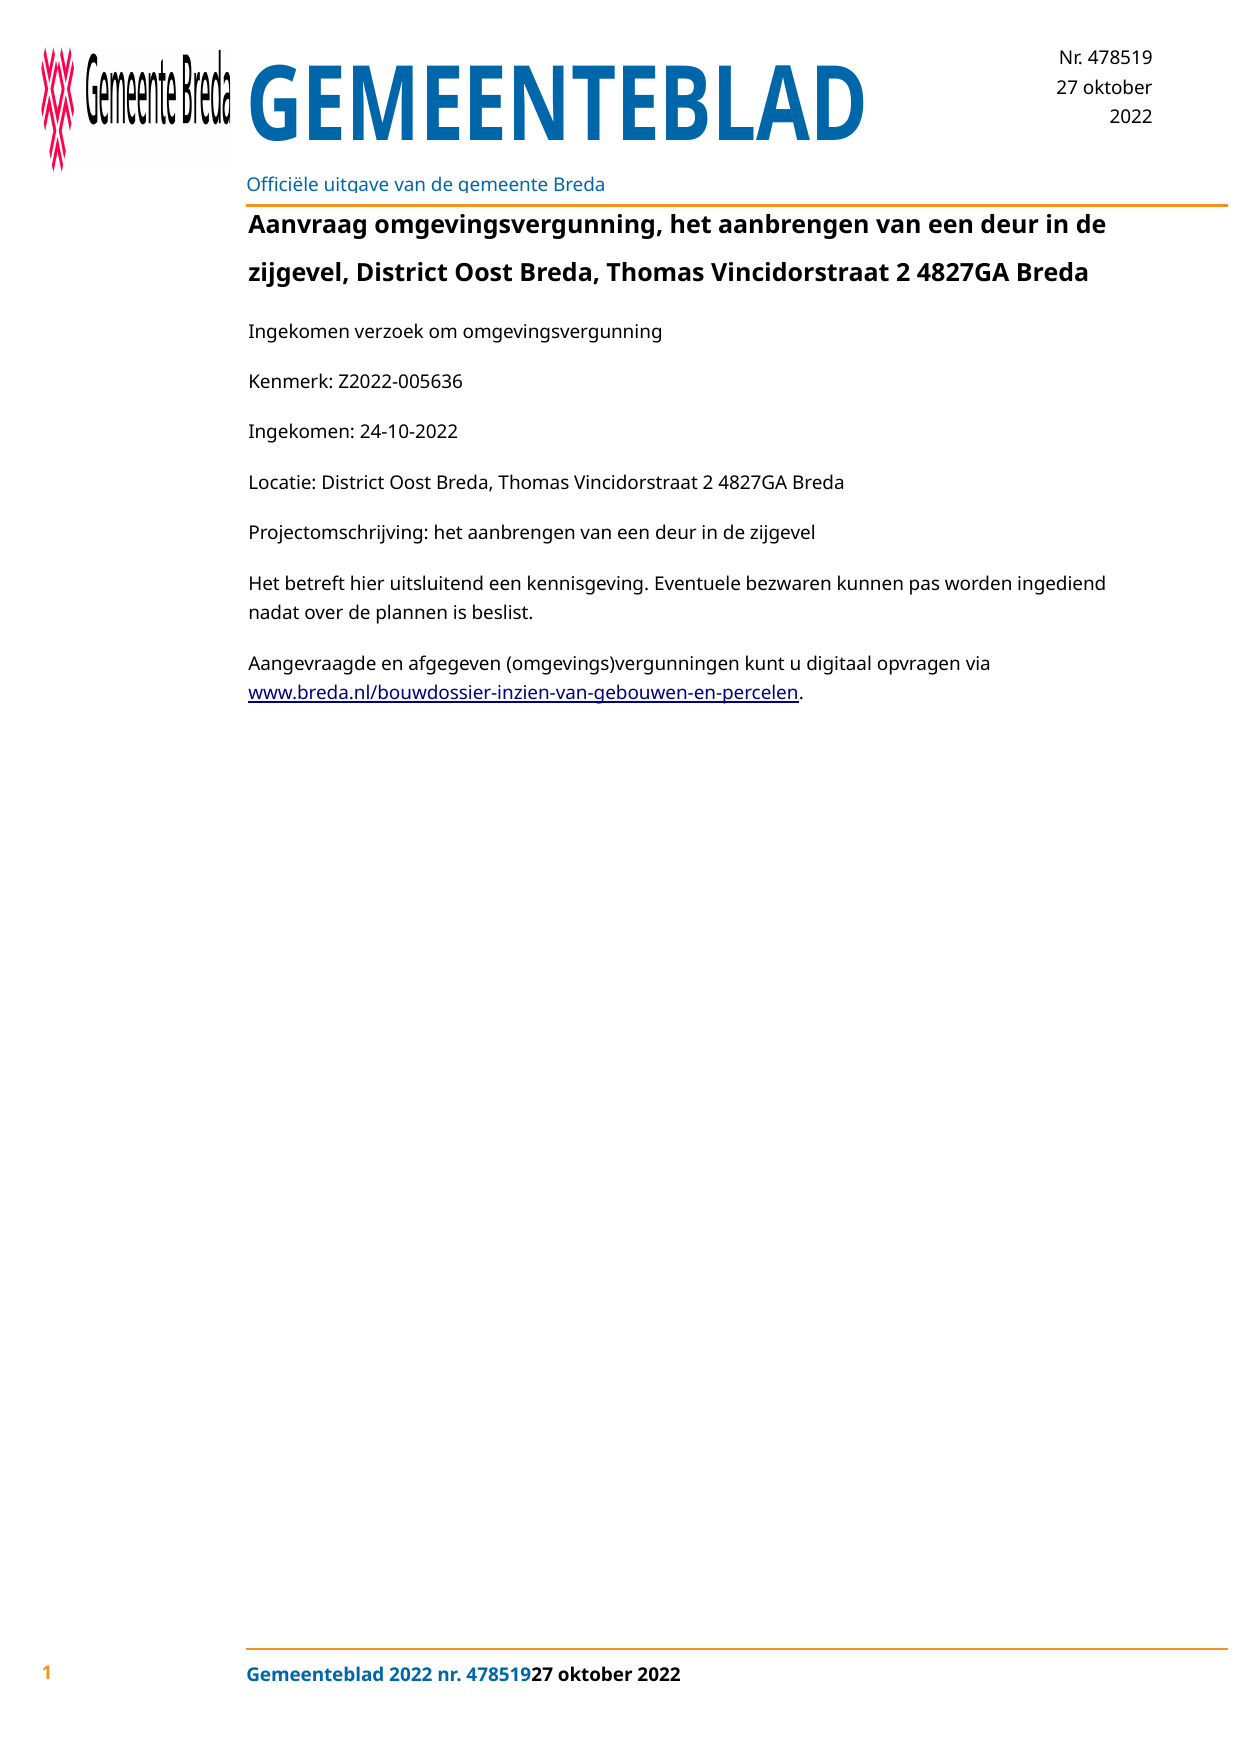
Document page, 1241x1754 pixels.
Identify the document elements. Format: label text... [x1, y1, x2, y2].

text Kenmerk: Z2022-005636 [248, 368, 1152, 394]
text Locatie: District Oost Breda, Thomas Vincidorstraat 2 4827GA Breda [248, 469, 1152, 495]
text Aanvraag omgevingsvergunning, het aanbrengen van een deur in de zijgevel, District Oost Breda, Thomas Vincidorstraat 2 4827GA Breda [248, 207, 1152, 288]
text Aangevraagde en afgegeven (omgevings)vergunningen kunt u digitaal opvragen via www.breda.nl/bouwdossier-inzien-van-gebouwen-en-percelen. [248, 650, 1152, 705]
picture [41, 47, 231, 172]
text Het betreft hier uitsluitend een kennisgeving. Eventuele bezwaren kunnen pas worden ingediend nadat over de plannen is beslist. [248, 570, 1152, 625]
text Ingekomen verzoek om omgevingsvergunning [248, 318, 1152, 344]
text Ingekomen: 24-10-2022 [248, 419, 1152, 444]
text Projectomschrijving: het aanbrengen van een deur in de zijgevel [248, 519, 1152, 545]
